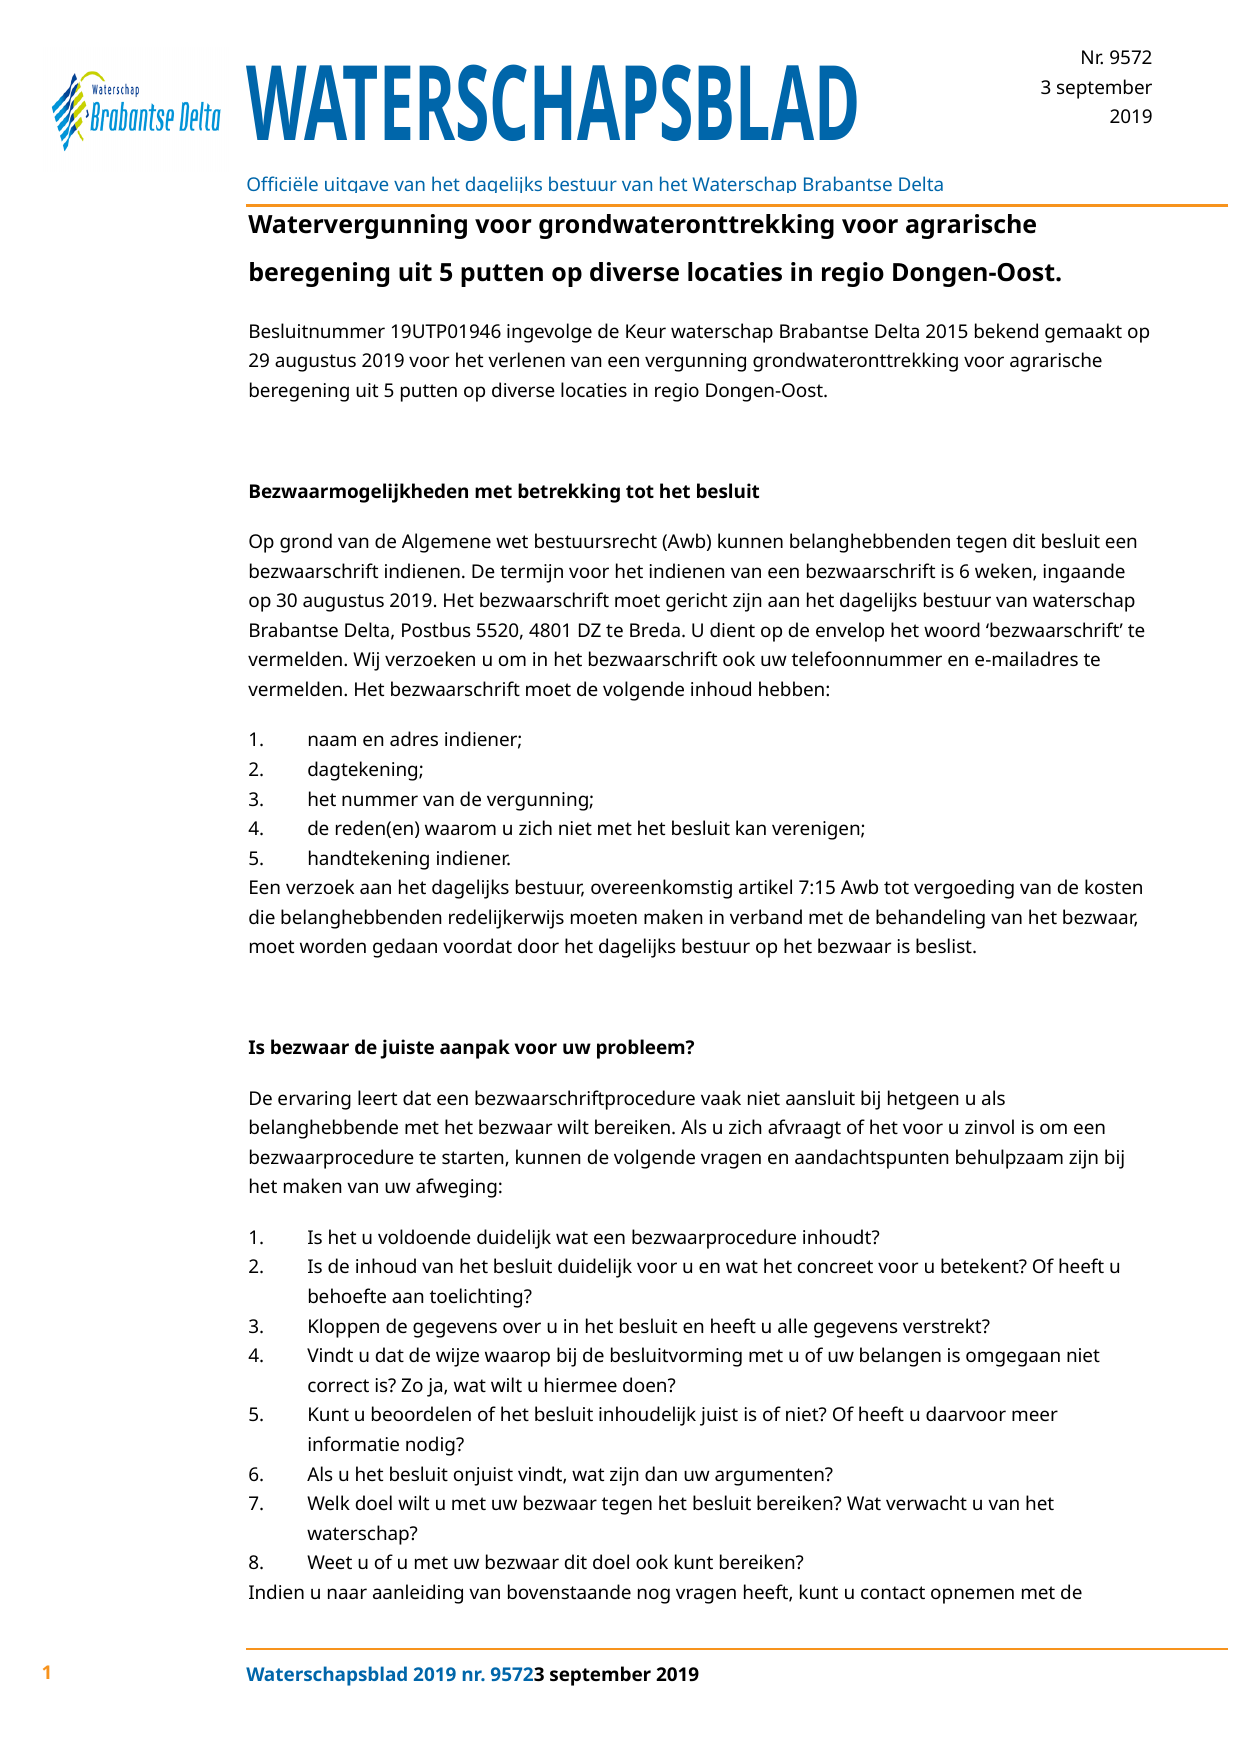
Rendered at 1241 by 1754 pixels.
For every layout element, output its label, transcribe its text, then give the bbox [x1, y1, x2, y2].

list handtekening indiener. [248, 845, 1152, 871]
text Is bezwaar de juiste aanpak voor uw probleem? [248, 1034, 1152, 1060]
list naam en adres indiener; [248, 727, 1152, 752]
picture [41, 47, 231, 172]
text Bezwaarmogelijkheden met betrekking tot het besluit [248, 478, 1152, 504]
text Indien u naar aanleiding van bovenstaande nog vragen heeft, kunt u contact opnemen met de [248, 1579, 1152, 1605]
list dagtekening; [248, 756, 1152, 782]
list Is het u voldoende duidelijk wat een bezwaarprocedure inhoudt? [248, 1224, 1152, 1250]
list Kloppen de gegevens over u in het besluit en heeft u alle gegevens verstrekt? [248, 1313, 1152, 1339]
list Kunt u beoordelen of het besluit inhoudelijk juist is of niet? Of heeft u daarvoor meer informatie nodig? [248, 1402, 1152, 1457]
list Is de inhoud van het besluit duidelijk voor u en wat het concreet voor u betekent? Of heeft u behoefte aan toelichting? [248, 1254, 1152, 1309]
list Weet u of u met uw bezwaar dit doel ook kunt bereiken? [248, 1549, 1152, 1575]
text Watervergunning voor grondwateronttrekking voor agrarische beregening uit 5 putten op diverse locaties in regio Dongen-Oost. [248, 207, 1152, 288]
list Als u het besluit onjuist vindt, wat zijn dan uw argumenten? [248, 1461, 1152, 1487]
text Een verzoek aan het dagelijks bestuur, overeenkomstig artikel 7:15 Awb tot vergoeding van de kosten die belanghebbenden redelijkerwijs moeten maken in verband met de behandeling van het bezwaar, moet worden gedaan voordat door het dagelijks bestuur op het bezwaar is beslist. [248, 874, 1152, 959]
list de reden(en) waarom u zich niet met het besluit kan verenigen; [248, 815, 1152, 841]
text Op grond van de Algemene wet bestuursrecht (Awb) kunnen belanghebbenden tegen dit besluit een bezwaarschrift indienen. De termijn voor het indienen van een bezwaarschrift is 6 weken, ingaande op 30 augustus 2019. Het bezwaarschrift moet gericht zijn aan het dagelijks bestuur van waterschap Brabantse Delta, Postbus 5520, 4801 DZ te Breda. U dient op de envelop het woord ‘bezwaarschrift’ te vermelden. Wij verzoeken u om in het bezwaarschrift ook uw telefoonnummer en e‑mailadres te vermelden. Het bezwaarschrift moet de volgende inhoud hebben: [248, 528, 1152, 702]
list Welk doel wilt u met uw bezwaar tegen het besluit bereiken? Wat verwacht u van het waterschap? [248, 1490, 1152, 1546]
text De ervaring leert dat een bezwaarschriftprocedure vaak niet aansluit bij hetgeen u als belanghebbende met het bezwaar wilt bereiken. Als u zich afvraagt of het voor u zinvol is om een bezwaarprocedure te starten, kunnen de volgende vragen en aandachtspunten behulpzaam zijn bij het maken van uw afweging: [248, 1085, 1152, 1199]
list het nummer van de vergunning; [248, 786, 1152, 812]
list Vindt u dat de wijze waarop bij de besluitvorming met u of uw belangen is omgegaan niet correct is? Zo ja, wat wilt u hiermee doen? [248, 1342, 1152, 1398]
text Besluitnummer 19UTP01946 ingevolge de Keur waterschap Brabantse Delta 2015 bekend gemaakt op 29 augustus 2019 voor het verlenen van een vergunning grondwateronttrekking voor agrarische beregening uit 5 putten op diverse locaties in regio Dongen-Oost. [248, 318, 1152, 403]
